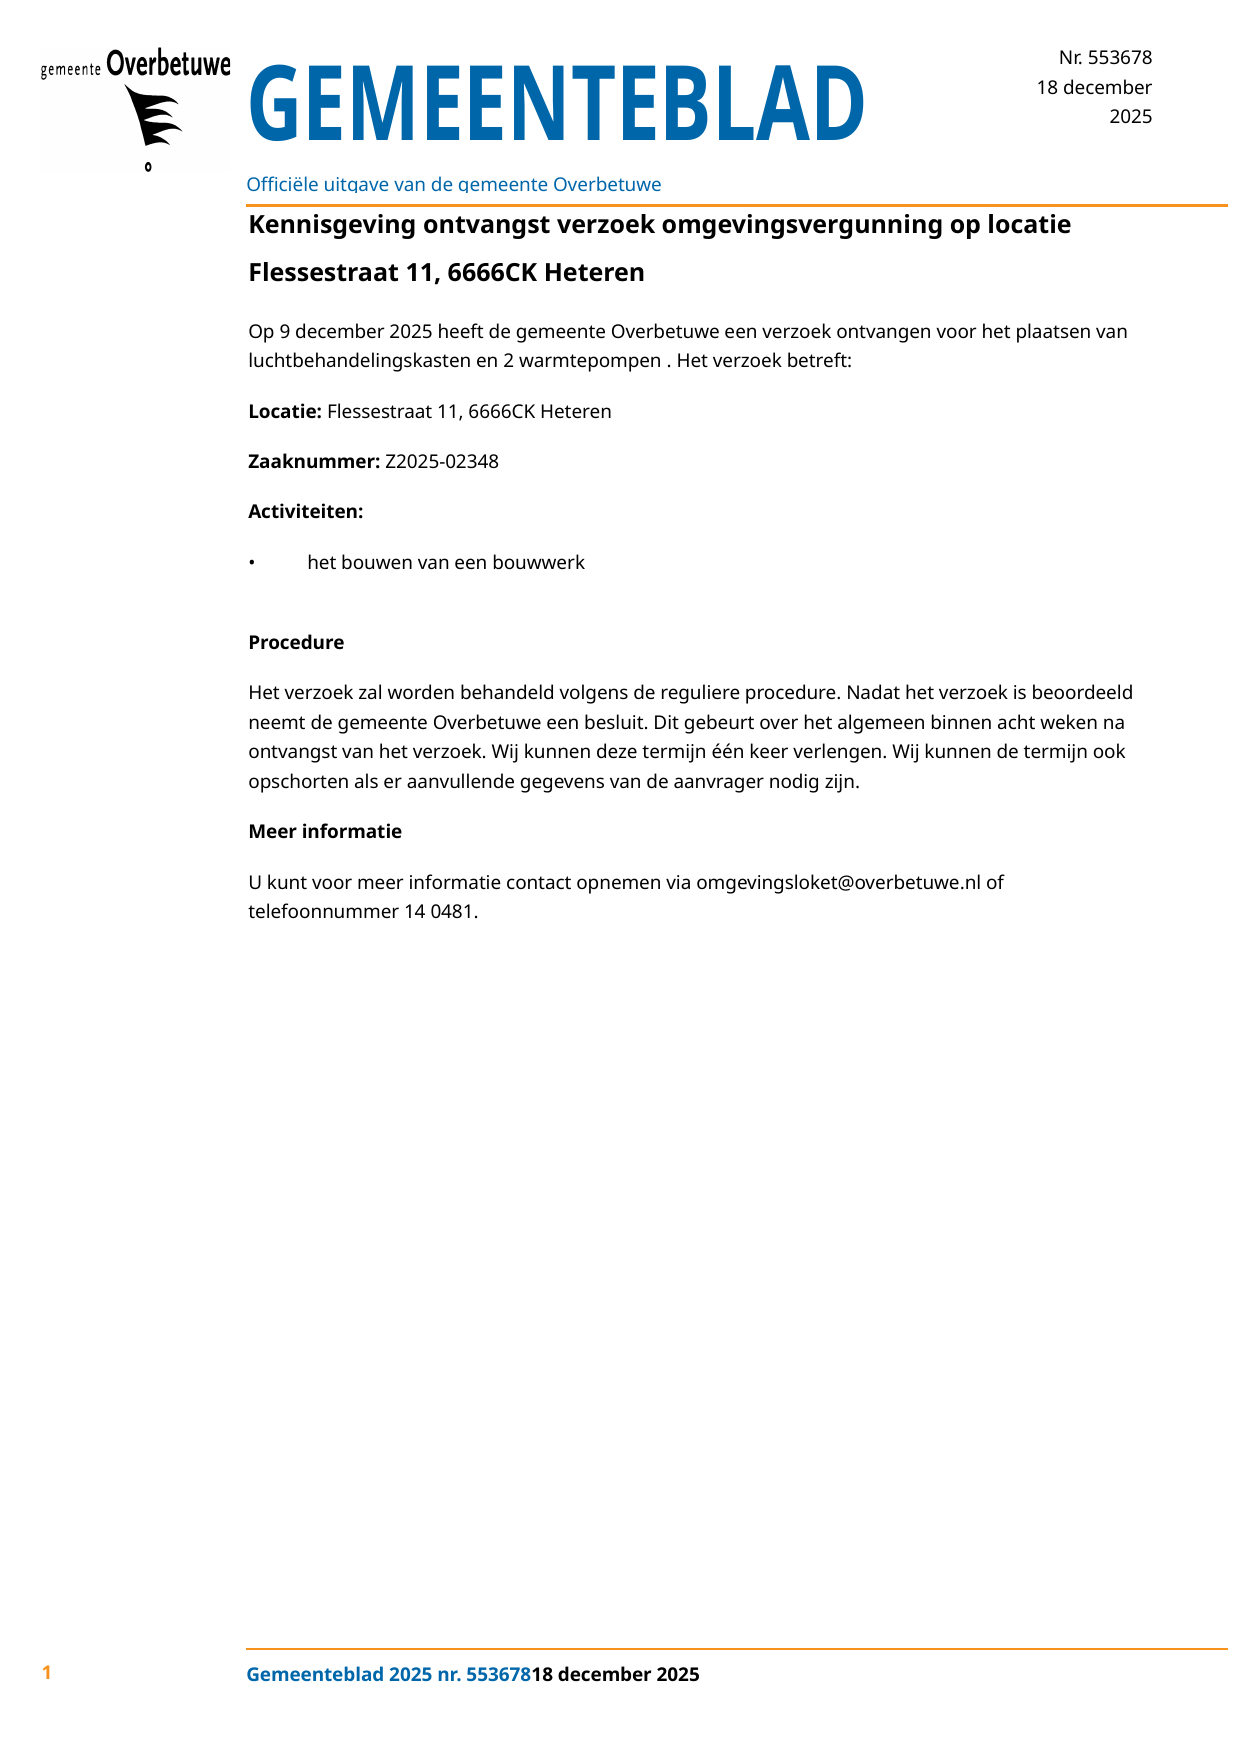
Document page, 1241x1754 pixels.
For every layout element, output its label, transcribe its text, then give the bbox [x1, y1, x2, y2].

text Procedure [248, 629, 1152, 655]
text Het verzoek zal worden behandeld volgens de reguliere procedure. Nadat het verzoek is beoordeeld neemt de gemeente Overbetuwe een besluit. Dit gebeurt over het algemeen binnen acht weken na ontvangst van het verzoek. Wij kunnen deze termijn één keer verlengen. Wij kunnen de termijn ook opschorten als er aanvullende gegevens van de aanvrager nodig zijn. [248, 679, 1152, 794]
text Meer informatie [248, 819, 1152, 844]
text Kennisgeving ontvangst verzoek omgevingsvergunning op locatie Flessestraat 11, 6666CK Heteren [248, 207, 1152, 288]
text Locatie: Flessestraat 11, 6666CK Heteren [248, 398, 1152, 424]
text U kunt voor meer informatie contact opnemen via omgevingsloket@overbetuwe.nl of telefoonnummer 14 0481. [248, 869, 1152, 924]
list het bouwen van een bouwwerk [248, 549, 1152, 575]
text Activiteiten: [248, 499, 1152, 524]
text Op 9 december 2025 heeft de gemeente Overbetuwe een verzoek ontvangen voor het plaatsen van luchtbehandelingskasten en 2 warmtepompen . Het verzoek betreft: [248, 318, 1152, 373]
text Zaaknummer: Z2025-02348 [248, 448, 1152, 474]
picture [41, 47, 231, 172]
